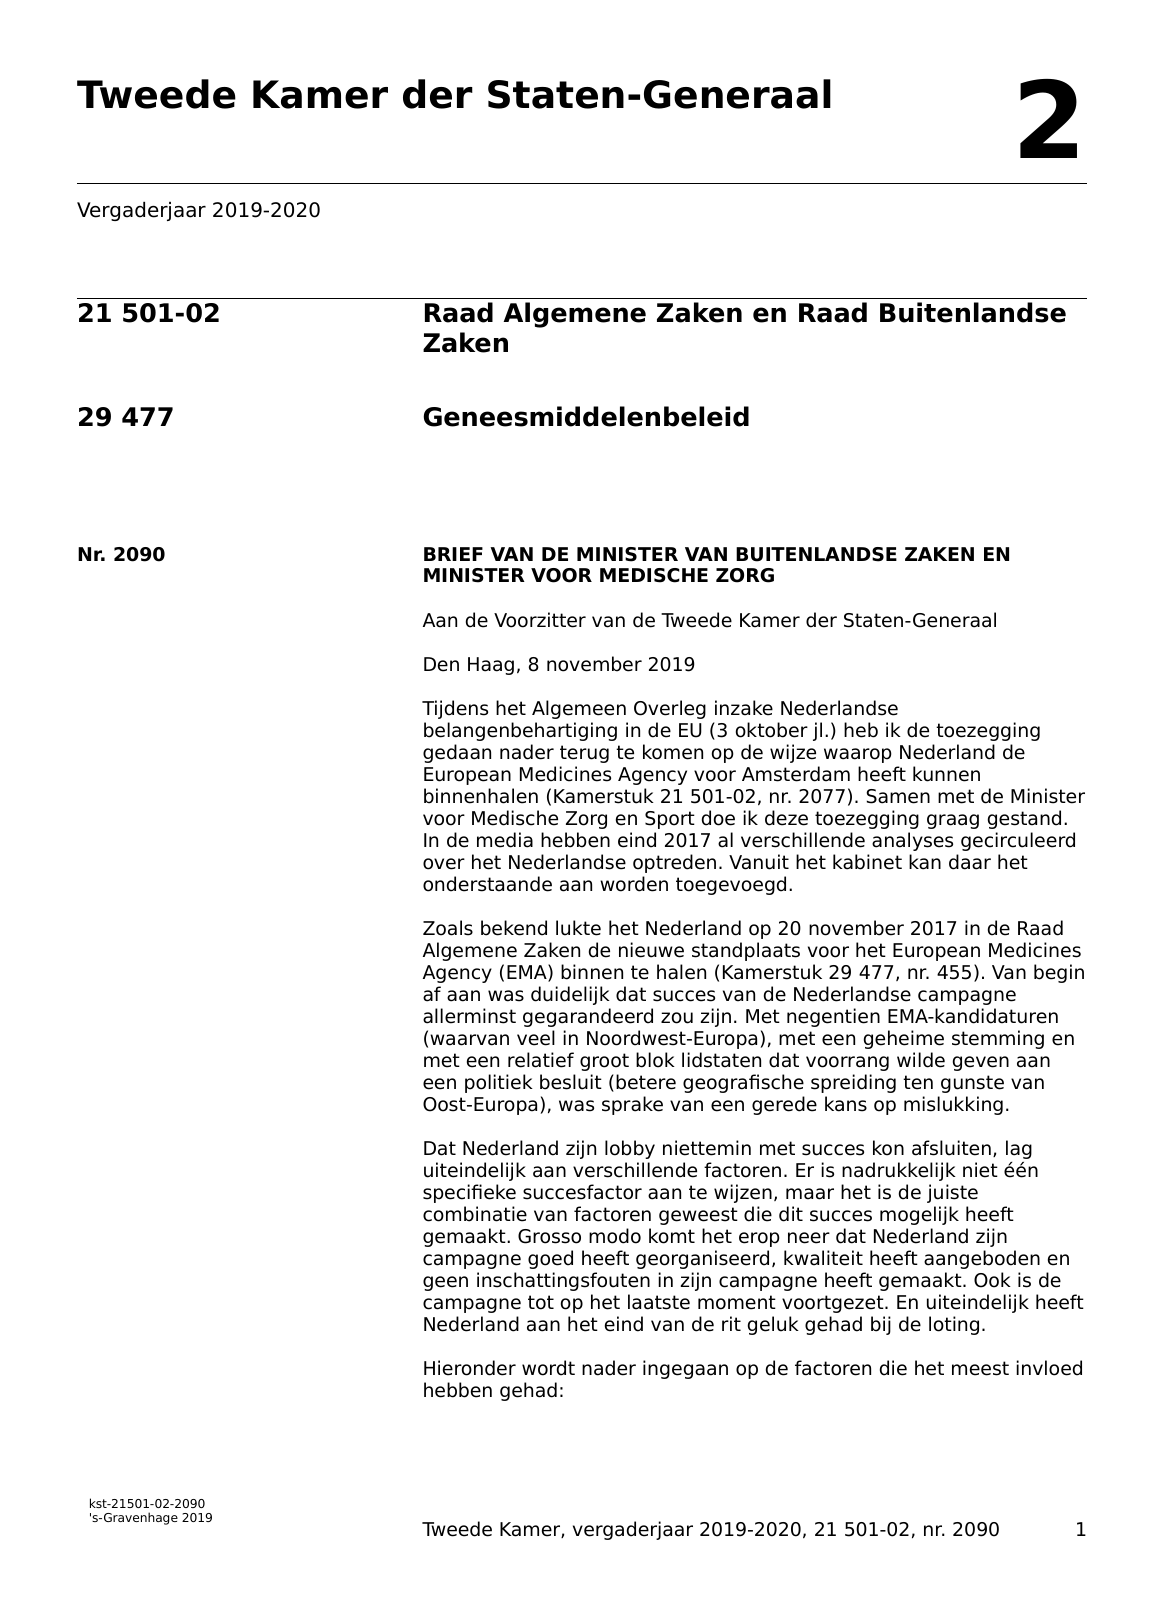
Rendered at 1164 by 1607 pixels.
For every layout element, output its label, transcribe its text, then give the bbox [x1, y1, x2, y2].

table_header 2 [886, 59, 1087, 183]
subtitle Nr. 2090 BRIEF VAN DE MINISTER VAN BUITENLANDSE ZAKEN EN MINISTER VOOR MEDISCHE ZORG [77, 543, 1087, 587]
table_cell Vergaderjaar 2019-2020 [77, 184, 1087, 298]
text 's-Gravenhage 2019 [88, 1511, 323, 1525]
text Aan de Voorzitter van de Tweede Kamer der Staten-Generaal [422, 609, 1087, 632]
text Den Haag, 8 november 2019 [422, 654, 1087, 676]
subtitle 29 477 Geneesmiddelenbeleid [77, 403, 1087, 432]
subtitle 21 501-02 Raad Algemene Zaken en Raad Buitenlandse Zaken [77, 299, 1087, 358]
text Hieronder wordt nader ingegaan op de factoren die het meest invloed hebben gehad: [422, 1358, 1087, 1402]
text kst-21501-02-2090 [88, 1497, 323, 1511]
text Zoals bekend lukte het Nederland op 20 november 2017 in de Raad Algemene Zaken de nieuwe standplaats voor het European Medicines Agency (EMA) binnen te halen (Kamerstuk 29 477, nr. 455). Van begin af aan was duidelijk dat succes van de Nederlandse campagne allerminst gegarandeerd zou zijn. Met negentien EMA-kandidaturen (waarvan veel in Noordwest-Europa), met een geheime stemming en met een relatief groot blok lidstaten dat voorrang wilde geven aan een politiek besluit (betere geografische spreiding ten gunste van Oost-Europa), was sprake van een gerede kans op mislukking. [422, 918, 1087, 1116]
table_header Tweede Kamer der Staten-Generaal [77, 59, 886, 183]
text Tijdens het Algemeen Overleg inzake Nederlandse belangenbehartiging in de EU (3 oktober jl.) heb ik de toezegging gedaan nader terug te komen op de wijze waarop Nederland de European Medicines Agency voor Amsterdam heeft kunnen binnenhalen (Kamerstuk 21 501-02, nr. 2077). Samen met de Minister voor Medische Zorg en Sport doe ik deze toezegging graag gestand. In de media hebben eind 2017 al verschillende analyses gecirculeerd over het Nederlandse optreden. Vanuit het kabinet kan daar het onderstaande aan worden toegevoegd. [422, 698, 1087, 896]
text Dat Nederland zijn lobby niettemin met succes kon afsluiten, lag uiteindelijk aan verschillende factoren. Er is nadrukkelijk niet één specifieke succesfactor aan te wijzen, maar het is de juiste combinatie van factoren geweest die dit succes mogelijk heeft gemaakt. Grosso modo komt het erop neer dat Nederland zijn campagne goed heeft georganiseerd, kwaliteit heeft aangeboden en geen inschattingsfouten in zijn campagne heeft gemaakt. Ook is de campagne tot op het laatste moment voortgezet. En uiteindelijk heeft Nederland aan het eind van de rit geluk gehad bij de loting. [422, 1138, 1087, 1336]
